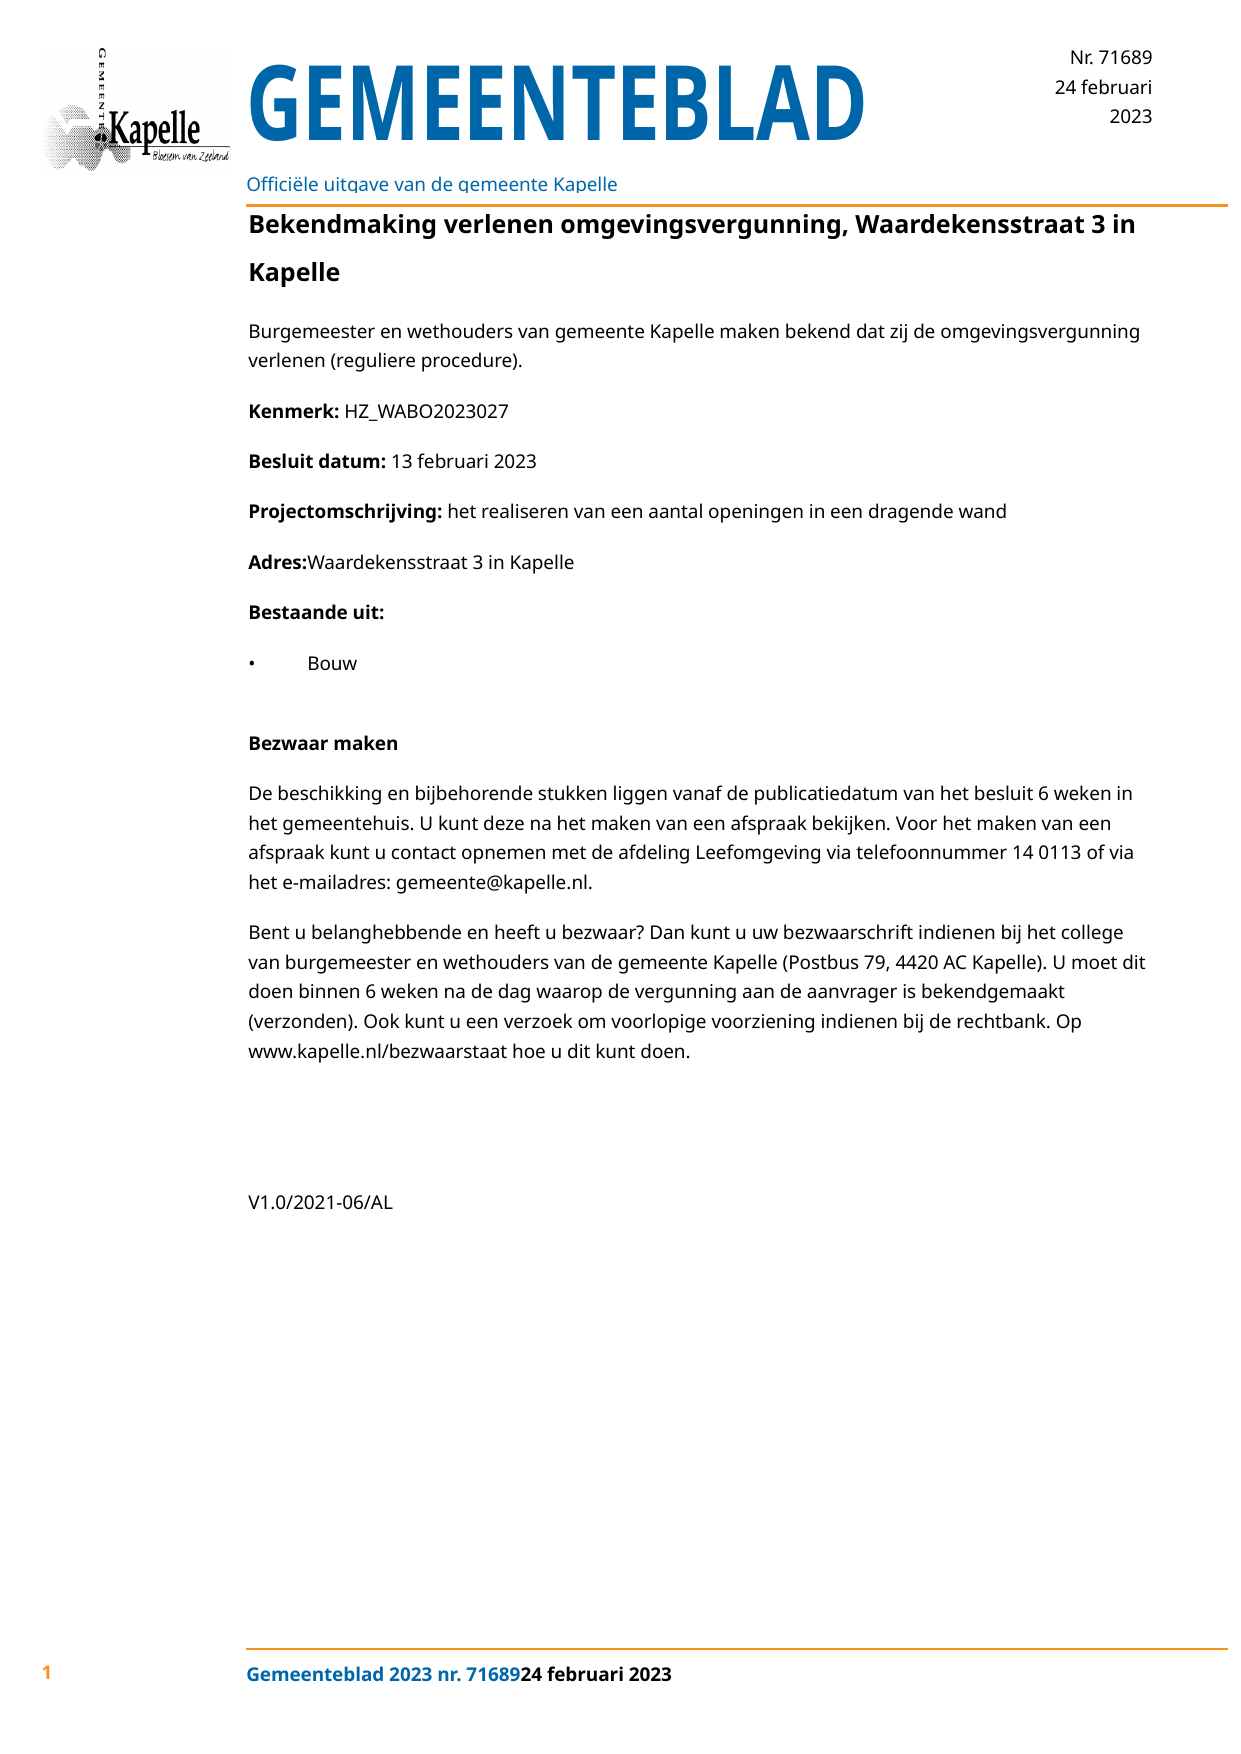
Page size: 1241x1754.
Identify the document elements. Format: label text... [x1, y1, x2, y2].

text Kenmerk: HZ_WABO2023027 [248, 398, 1152, 424]
text Projectomschrijving: het realiseren van een aantal openingen in een dragende wand [248, 499, 1152, 524]
picture [41, 47, 231, 172]
text Bekendmaking verlenen omgevingsvergunning, Waardekensstraat 3 in Kapelle [248, 207, 1152, 288]
text Adres:Waardekensstraat 3 in Kapelle [248, 549, 1152, 575]
text Bezwaar maken [248, 730, 1152, 756]
text Bent u belanghebbende en heeft u bezwaar? Dan kunt u uw bezwaarschrift indienen bij het college van burgemeester en wethouders van de gemeente Kapelle (Postbus 79, 4420 AC Kapelle). U moet dit doen binnen 6 weken na de dag waarop de vergunning aan de aanvrager is bekendgemaakt (verzonden). Ook kunt u een verzoek om voorlopige voorziening indienen bij de rechtbank. Op www.kapelle.nl/bezwaarstaat hoe u dit kunt doen. [248, 919, 1152, 1064]
text Burgemeester en wethouders van gemeente Kapelle maken bekend dat zij de omgevingsvergunning verlenen (reguliere procedure). [248, 318, 1152, 373]
list Bouw [248, 650, 1152, 676]
text Bestaande uit: [248, 599, 1152, 625]
text De beschikking en bijbehorende stukken liggen vanaf de publicatiedatum van het besluit 6 weken in het gemeentehuis. U kunt deze na het maken van een afspraak bekijken. Voor het maken van een afspraak kunt u contact opnemen met de afdeling Leefomgeving via telefoonnummer 14 0113 of via het e-mailadres: gemeente@kapelle.nl. [248, 780, 1152, 895]
text V1.0/2021-06/AL [248, 1189, 1152, 1215]
text Besluit datum: 13 februari 2023 [248, 448, 1152, 474]
